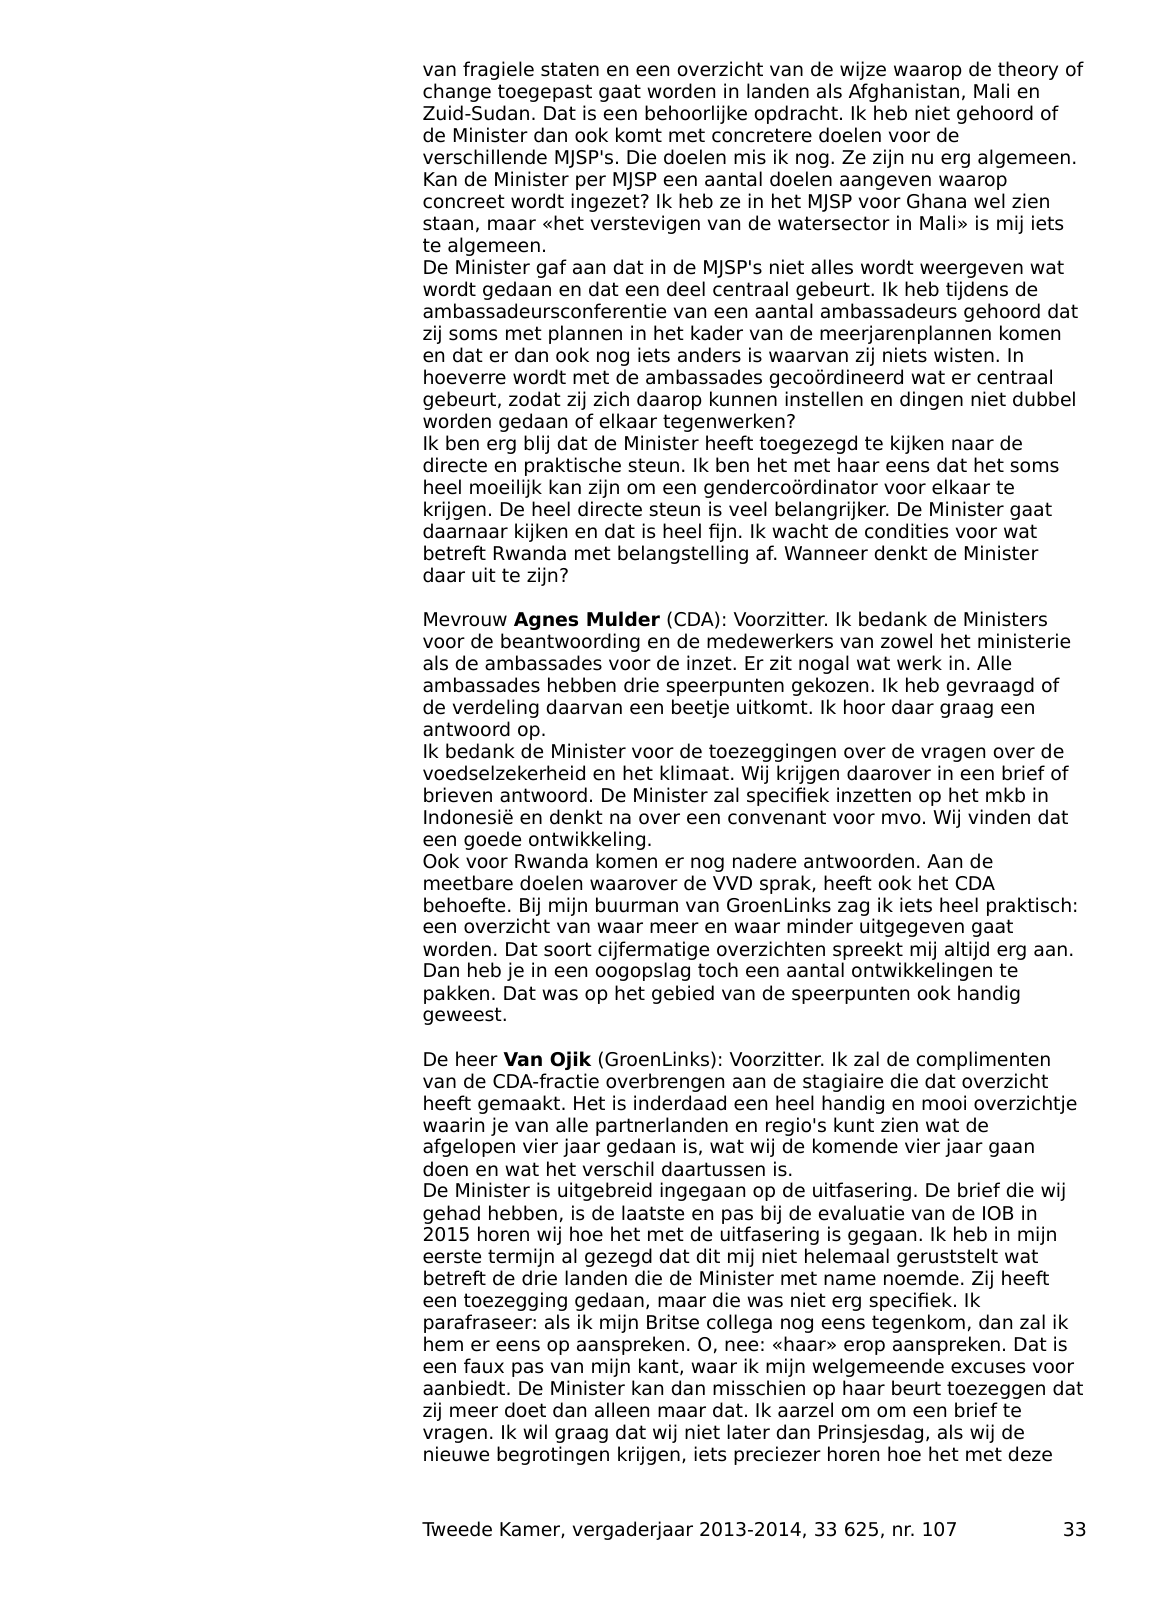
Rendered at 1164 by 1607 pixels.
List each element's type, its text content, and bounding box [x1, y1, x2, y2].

text De Minister gaf aan dat in de MJSP's niet alles wordt weergeven wat wordt gedaan en dat een deel centraal gebeurt. Ik heb tijdens de ambassadeursconferentie van een aantal ambassadeurs gehoord dat zij soms met plannen in het kader van de meerjarenplannen komen en dat er dan ook nog iets anders is waarvan zij niets wisten. In hoeverre wordt met de ambassades gecoördineerd wat er centraal gebeurt, zodat zij zich daarop kunnen instellen en dingen niet dubbel worden gedaan of elkaar tegenwerken? [422, 257, 1087, 433]
text De heer Van Ojik (GroenLinks): Voorzitter. Ik zal de complimenten van de CDA-fractie overbrengen aan de stagiaire die dat overzicht heeft gemaakt. Het is inderdaad een heel handig en mooi overzichtje waarin je van alle partnerlanden en regio's kunt zien wat de afgelopen vier jaar gedaan is, wat wij de komende vier jaar gaan doen en wat het verschil daartussen is. [422, 1048, 1087, 1180]
text Ik bedank de Minister voor de toezeggingen over de vragen over de voedselzekerheid en het klimaat. Wij krijgen daarover in een brief of brieven antwoord. De Minister zal specifiek inzetten op het mkb in Indonesië en denkt na over een convenant voor mvo. Wij vinden dat een goede ontwikkeling. [422, 741, 1087, 851]
text Mevrouw Agnes Mulder (CDA): Voorzitter. Ik bedank de Ministers voor de beantwoording en de medewerkers van zowel het ministerie als de ambassades voor de inzet. Er zit nogal wat werk in. Alle ambassades hebben drie speerpunten gekozen. Ik heb gevraagd of de verdeling daarvan een beetje uitkomt. Ik hoor daar graag een antwoord op. [422, 609, 1087, 741]
text Ik ben erg blij dat de Minister heeft toegezegd te kijken naar de directe en praktische steun. Ik ben het met haar eens dat het soms heel moeilijk kan zijn om een gendercoördinator voor elkaar te krijgen. De heel directe steun is veel belangrijker. De Minister gaat daarnaar kijken en dat is heel fijn. Ik wacht de condities voor wat betreft Rwanda met belangstelling af. Wanneer denkt de Minister daar uit te zijn? [422, 433, 1087, 587]
text van fragiele staten en een overzicht van de wijze waarop de theory of change toegepast gaat worden in landen als Afghanistan, Mali en Zuid-Sudan. Dat is een behoorlijke opdracht. Ik heb niet gehoord of de Minister dan ook komt met concretere doelen voor de verschillende MJSP's. Die doelen mis ik nog. Ze zijn nu erg algemeen. Kan de Minister per MJSP een aantal doelen aangeven waarop concreet wordt ingezet? Ik heb ze in het MJSP voor Ghana wel zien staan, maar «het verstevigen van de watersector in Mali» is mij iets te algemeen. [422, 59, 1087, 257]
text Ook voor Rwanda komen er nog nadere antwoorden. Aan de meetbare doelen waarover de VVD sprak, heeft ook het CDA behoefte. Bij mijn buurman van GroenLinks zag ik iets heel praktisch: een overzicht van waar meer en waar minder uitgegeven gaat worden. Dat soort cijfermatige overzichten spreekt mij altijd erg aan. Dan heb je in een oogopslag toch een aantal ontwikkelingen te pakken. Dat was op het gebied van de speerpunten ook handig geweest. [422, 851, 1087, 1026]
text De Minister is uitgebreid ingegaan op de uitfasering. De brief die wij gehad hebben, is de laatste en pas bij de evaluatie van de IOB in 2015 horen wij hoe het met de uitfasering is gegaan. Ik heb in mijn eerste termijn al gezegd dat dit mij niet helemaal geruststelt wat betreft de drie landen die de Minister met name noemde. Zij heeft een toezegging gedaan, maar die was niet erg specifiek. Ik parafraseer: als ik mijn Britse collega nog eens tegenkom, dan zal ik hem er eens op aanspreken. O, nee: «haar» erop aanspreken. Dat is een faux pas van mijn kant, waar ik mijn welgemeende excuses voor aanbiedt. De Minister kan dan misschien op haar beurt toezeggen dat zij meer doet dan alleen maar dat. Ik aarzel om om een brief te vragen. Ik wil graag dat wij niet later dan Prinsjesdag, als wij de nieuwe begrotingen krijgen, iets preciezer horen hoe het met deze [422, 1180, 1087, 1466]
